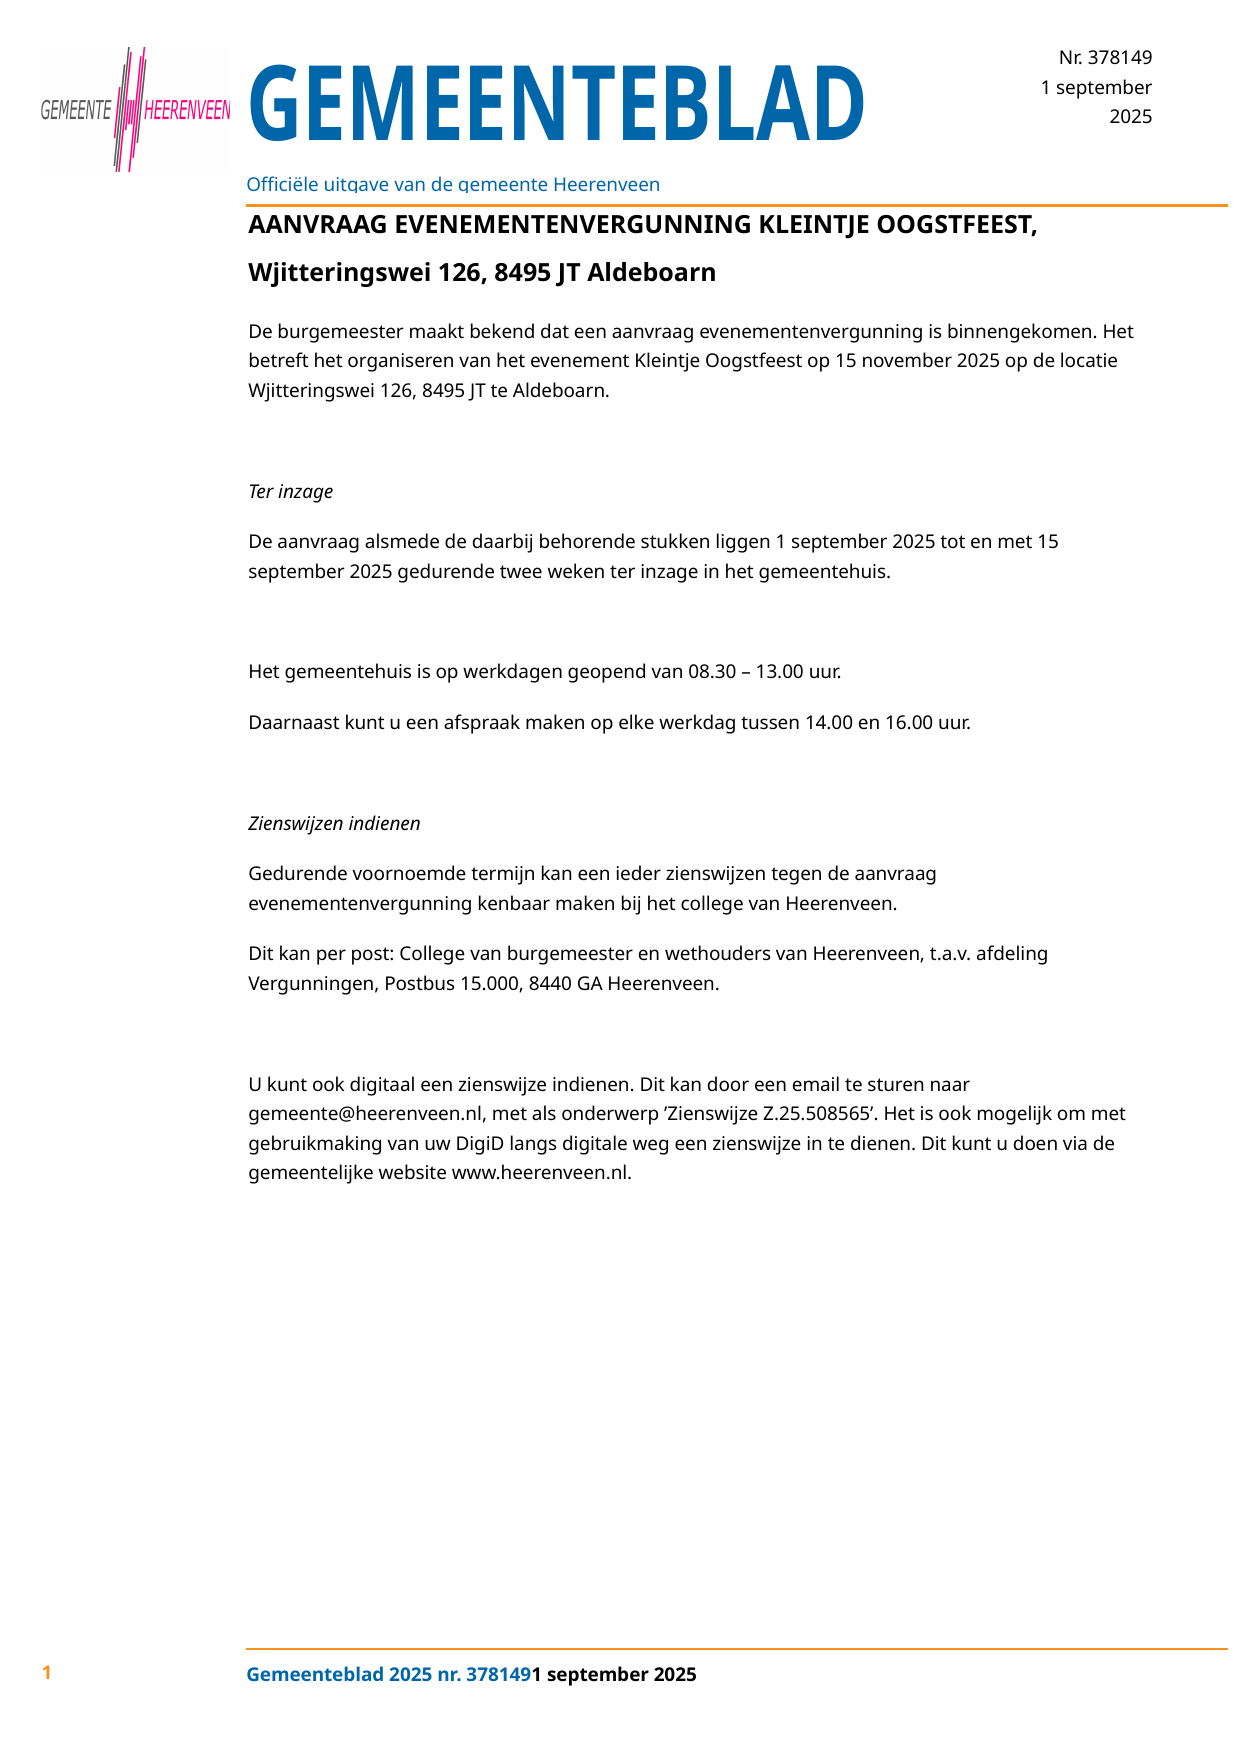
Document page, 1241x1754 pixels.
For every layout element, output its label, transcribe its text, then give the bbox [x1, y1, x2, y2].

picture [41, 47, 231, 172]
text Dit kan per post: College van burgemeester en wethouders van Heerenveen, t.a.v. afdeling Vergunningen, Postbus 15.000, 8440 GA Heerenveen. [248, 940, 1152, 996]
text Ter inzage [248, 478, 1152, 504]
text De aanvraag alsmede de daarbij behorende stukken liggen 1 september 2025 tot en met 15 september 2025 gedurende twee weken ter inzage in het gemeentehuis. [248, 528, 1152, 584]
text Gedurende voornoemde termijn kan een ieder zienswijzen tegen de aanvraag evenementenvergunning kenbaar maken bij het college van Heerenveen. [248, 860, 1152, 916]
text De burgemeester maakt bekend dat een aanvraag evenementenvergunning is binnengekomen. Het betreft het organiseren van het evenement Kleintje Oogstfeest op 15 november 2025 op de locatie Wjitteringswei 126, 8495 JT te Aldeboarn. [248, 318, 1152, 403]
text U kunt ook digitaal een zienswijze indienen. Dit kan door een email te sturen naar gemeente@heerenveen.nl, met als onderwerp ’Zienswijze Z.25.508565’. Het is ook mogelijk om met gebruikmaking van uw DigiD langs digitale weg een zienswijze in te dienen. Dit kunt u doen via de gemeentelijke website www.heerenveen.nl. [248, 1071, 1152, 1185]
text Zienswijzen indienen [248, 810, 1152, 836]
text Het gemeentehuis is op werkdagen geopend van 08.30 – 13.00 uur. [248, 659, 1152, 684]
text AANVRAAG EVENEMENTENVERGUNNING KLEINTJE OOGSTFEEST, Wjitteringswei 126, 8495 JT Aldeboarn [248, 207, 1152, 288]
text Daarnaast kunt u een afspraak maken op elke werkdag tussen 14.00 en 16.00 uur. [248, 709, 1152, 735]
